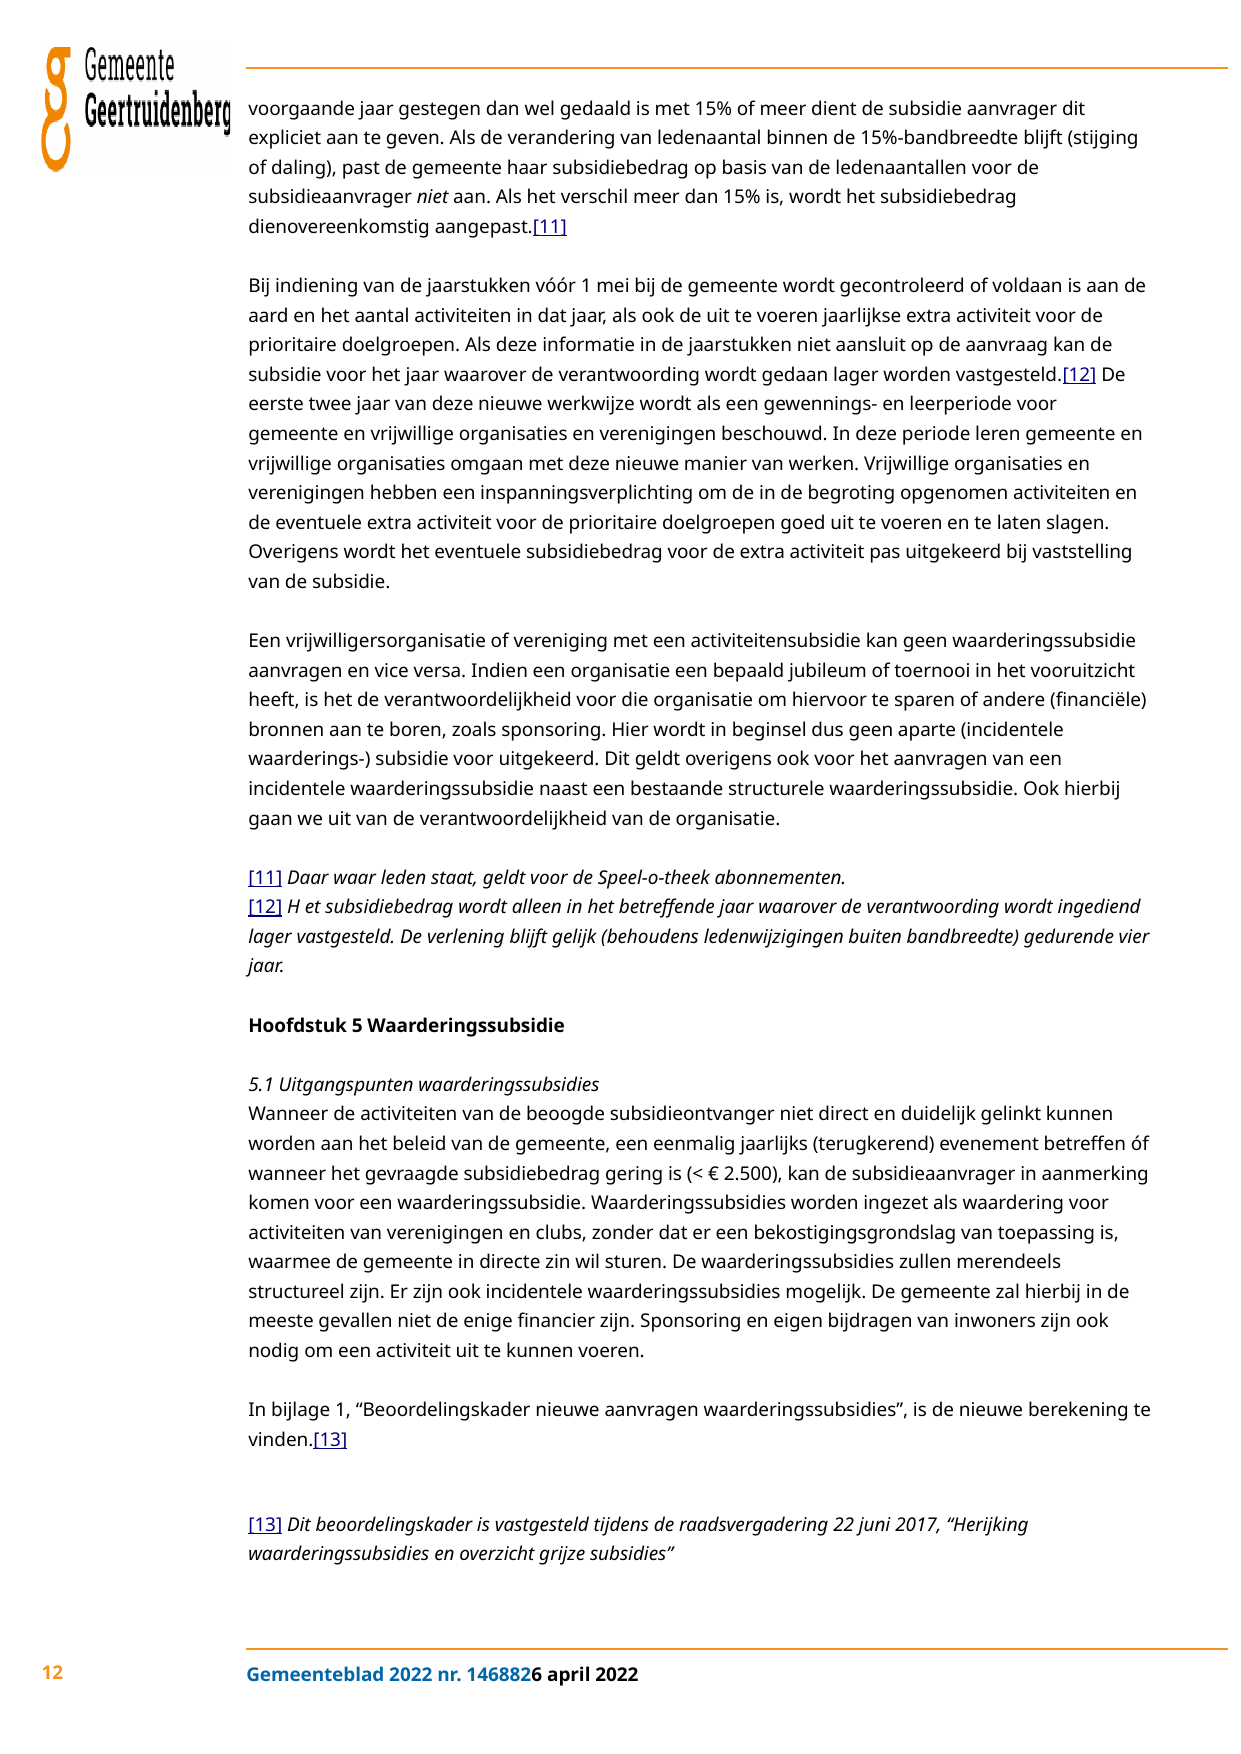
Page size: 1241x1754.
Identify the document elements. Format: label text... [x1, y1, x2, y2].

text 5.1 Uitgangspunten waarderingssubsidies [248, 1071, 1152, 1097]
text Bij indiening van de jaarstukken vóór 1 mei bij de gemeente wordt gecontroleerd of voldaan is aan de aard en het aantal activiteiten in dat jaar, als ook de uit te voeren jaarlijkse extra activiteit voor de prioritaire doelgroepen. Als deze informatie in de jaarstukken niet aansluit op de aanvraag kan de subsidie voor het jaar waarover de verantwoording wordt gedaan lager worden vastgesteld.[12] De eerste twee jaar van deze nieuwe werkwijze wordt als een gewennings- en leerperiode voor gemeente en vrijwillige organisaties en verenigingen beschouwd. In deze periode leren gemeente en vrijwillige organisaties omgaan met deze nieuwe manier van werken. Vrijwillige organisaties en verenigingen hebben een inspanningsverplichting om de in de begroting opgenomen activiteiten en de eventuele extra activiteit voor de prioritaire doelgroepen goed uit te voeren en te laten slagen. Overigens wordt het eventuele subsidiebedrag voor de extra activiteit pas uitgekeerd bij vaststelling van de subsidie. [248, 272, 1152, 594]
text voorgaande jaar gestegen dan wel gedaald is met 15% of meer dient de subsidie aanvrager dit expliciet aan te geven. Als de verandering van ledenaantal binnen de 15%-bandbreedte blijft (stijging of daling), past de gemeente haar subsidiebedrag op basis van de ledenaantallen voor de subsidieaanvrager niet aan. Als het verschil meer dan 15% is, wordt het subsidiebedrag dienovereenkomstig aangepast.[11] [248, 95, 1152, 239]
text [11] Daar waar leden staat, geldt voor de Speel-o-theek abonnementen. [248, 864, 1152, 890]
text [13] Dit beoordelingskader is vastgesteld tijdens de raadsvergadering 22 juni 2017, “Herijking waarderingssubsidies en overzicht grijze subsidies” [248, 1511, 1152, 1566]
text Wanneer de activiteiten van de beoogde subsidieontvanger niet direct en duidelijk gelinkt kunnen worden aan het beleid van de gemeente, een eenmalig jaarlijks (terugkerend) evenement betreffen óf wanneer het gevraagde subsidiebedrag gering is (< € 2.500), kan de subsidieaanvrager in aanmerking komen voor een waarderingssubsidie. Waarderingssubsidies worden ingezet als waardering voor activiteiten van verenigingen en clubs, zonder dat er een bekostigingsgrondslag van toepassing is, waarmee de gemeente in directe zin wil sturen. De waarderingssubsidies zullen merendeels structureel zijn. Er zijn ook incidentele waarderingssubsidies mogelijk. De gemeente zal hierbij in de meeste gevallen niet de enige financier zijn. Sponsoring en eigen bijdragen van inwoners zijn ook nodig om een activiteit uit te kunnen voeren. [248, 1101, 1152, 1363]
picture [41, 47, 231, 172]
text [12] H et subsidiebedrag wordt alleen in het betreffende jaar waarover de verantwoording wordt ingediend lager vastgesteld. De verlening blijft gelijk (behoudens ledenwijzigingen buiten bandbreedte) gedurende vier jaar. [248, 893, 1152, 978]
text Hoofdstuk 5 Waarderingssubsidie [248, 1012, 1152, 1038]
text Een vrijwilligersorganisatie of vereniging met een activiteitensubsidie kan geen waarderingssubsidie aanvragen en vice versa. Indien een organisatie een bepaald jubileum of toernooi in het vooruitzicht heeft, is het de verantwoordelijkheid voor die organisatie om hiervoor te sparen of andere (financiële) bronnen aan te boren, zoals sponsoring. Hier wordt in beginsel dus geen aparte (incidentele waarderings-) subsidie voor uitgekeerd. Dit geldt overigens ook voor het aanvragen van een incidentele waarderingssubsidie naast een bestaande structurele waarderingssubsidie. Ook hierbij gaan we uit van de verantwoordelijkheid van de organisatie. [248, 627, 1152, 831]
text In bijlage 1, “Beoordelingskader nieuwe aanvragen waarderingssubsidies”, is de nieuwe berekening te vinden.[13] [248, 1396, 1152, 1452]
